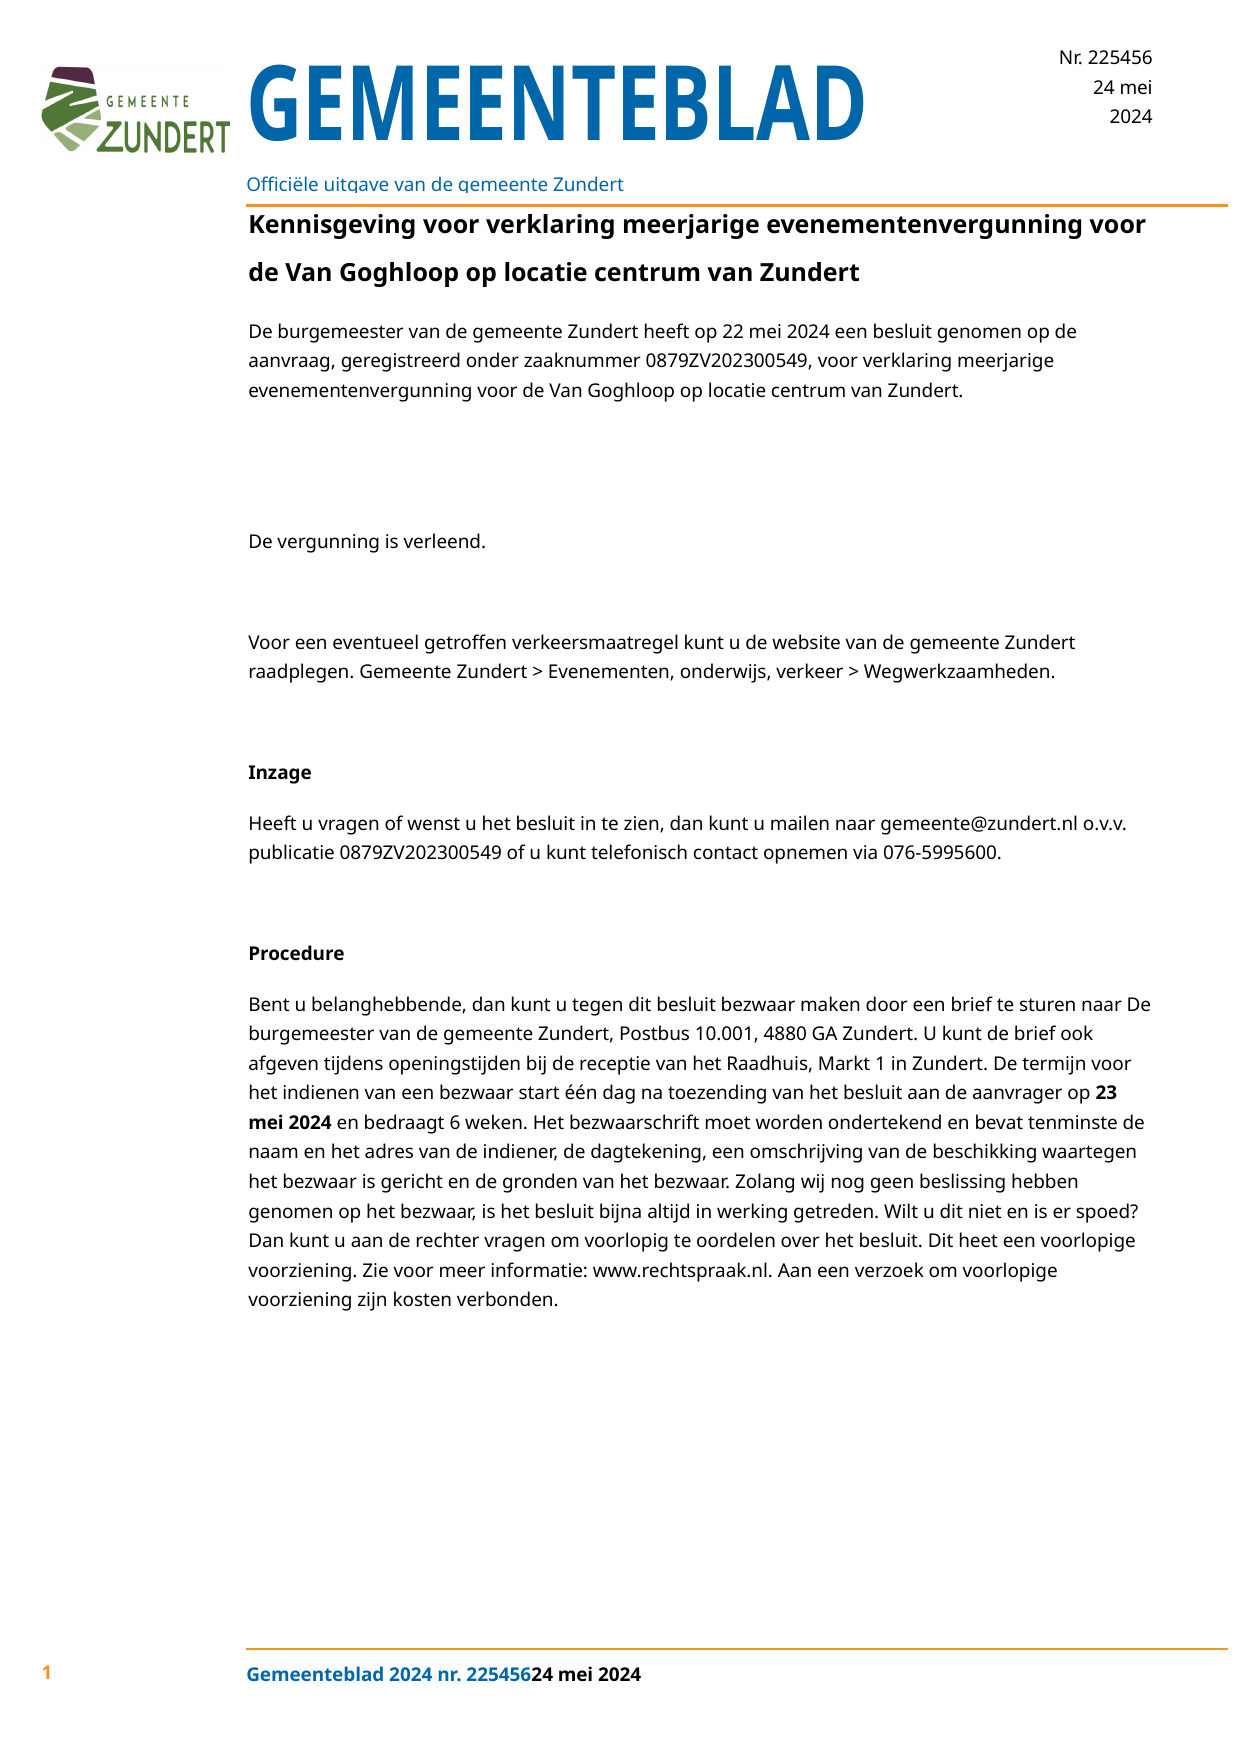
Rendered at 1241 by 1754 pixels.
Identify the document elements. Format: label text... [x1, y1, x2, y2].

text Heeft u vragen of wenst u het besluit in te zien, dan kunt u mailen naar gemeente@zundert.nl o.v.v. publicatie 0879ZV202300549 of u kunt telefonisch contact opnemen via 076-5995600. [248, 810, 1152, 865]
text Kennisgeving voor verklaring meerjarige evenementenvergunning voor de Van Goghloop op locatie centrum van Zundert [248, 207, 1152, 288]
text Bent u belanghebbende, dan kunt u tegen dit besluit bezwaar maken door een brief te sturen naar De burgemeester van de gemeente Zundert, Postbus 10.001, 4880 GA Zundert. U kunt de brief ook afgeven tijdens openingstijden bij de receptie van het Raadhuis, Markt 1 in Zundert. De termijn voor het indienen van een bezwaar start één dag na toezending van het besluit aan de aanvrager op 23 mei 2024 en bedraagt 6 weken. Het bezwaarschrift moet worden ondertekend en bevat tenminste de naam en het adres van de indiener, de dagtekening, een omschrijving van de beschikking waartegen het bezwaar is gericht en de gronden van het bezwaar. Zolang wij nog geen beslissing hebben genomen op het bezwaar, is het besluit bijna altijd in werking getreden. Wilt u dit niet en is er spoed? Dan kunt u aan de rechter vragen om voorlopig te oordelen over het besluit. Dit heet een voorlopige voorziening. Zie voor meer informatie: www.rechtspraak.nl. Aan een verzoek om voorlopige voorziening zijn kosten verbonden. [248, 991, 1152, 1312]
text De burgemeester van de gemeente Zundert heeft op 22 mei 2024 een besluit genomen op de aanvraag, geregistreerd onder zaaknummer 0879ZV202300549, voor verklaring meerjarige evenementenvergunning voor de Van Goghloop op locatie centrum van Zundert. [248, 318, 1152, 403]
picture [41, 47, 231, 172]
text Voor een eventueel getroffen verkeersmaatregel kunt u de website van de gemeente Zundert raadplegen. Gemeente Zundert > Evenementen, onderwijs, verkeer > Wegwerkzaamheden. [248, 629, 1152, 684]
text De vergunning is verleend. [248, 528, 1152, 554]
text Procedure [248, 940, 1152, 966]
text Inzage [248, 759, 1152, 785]
